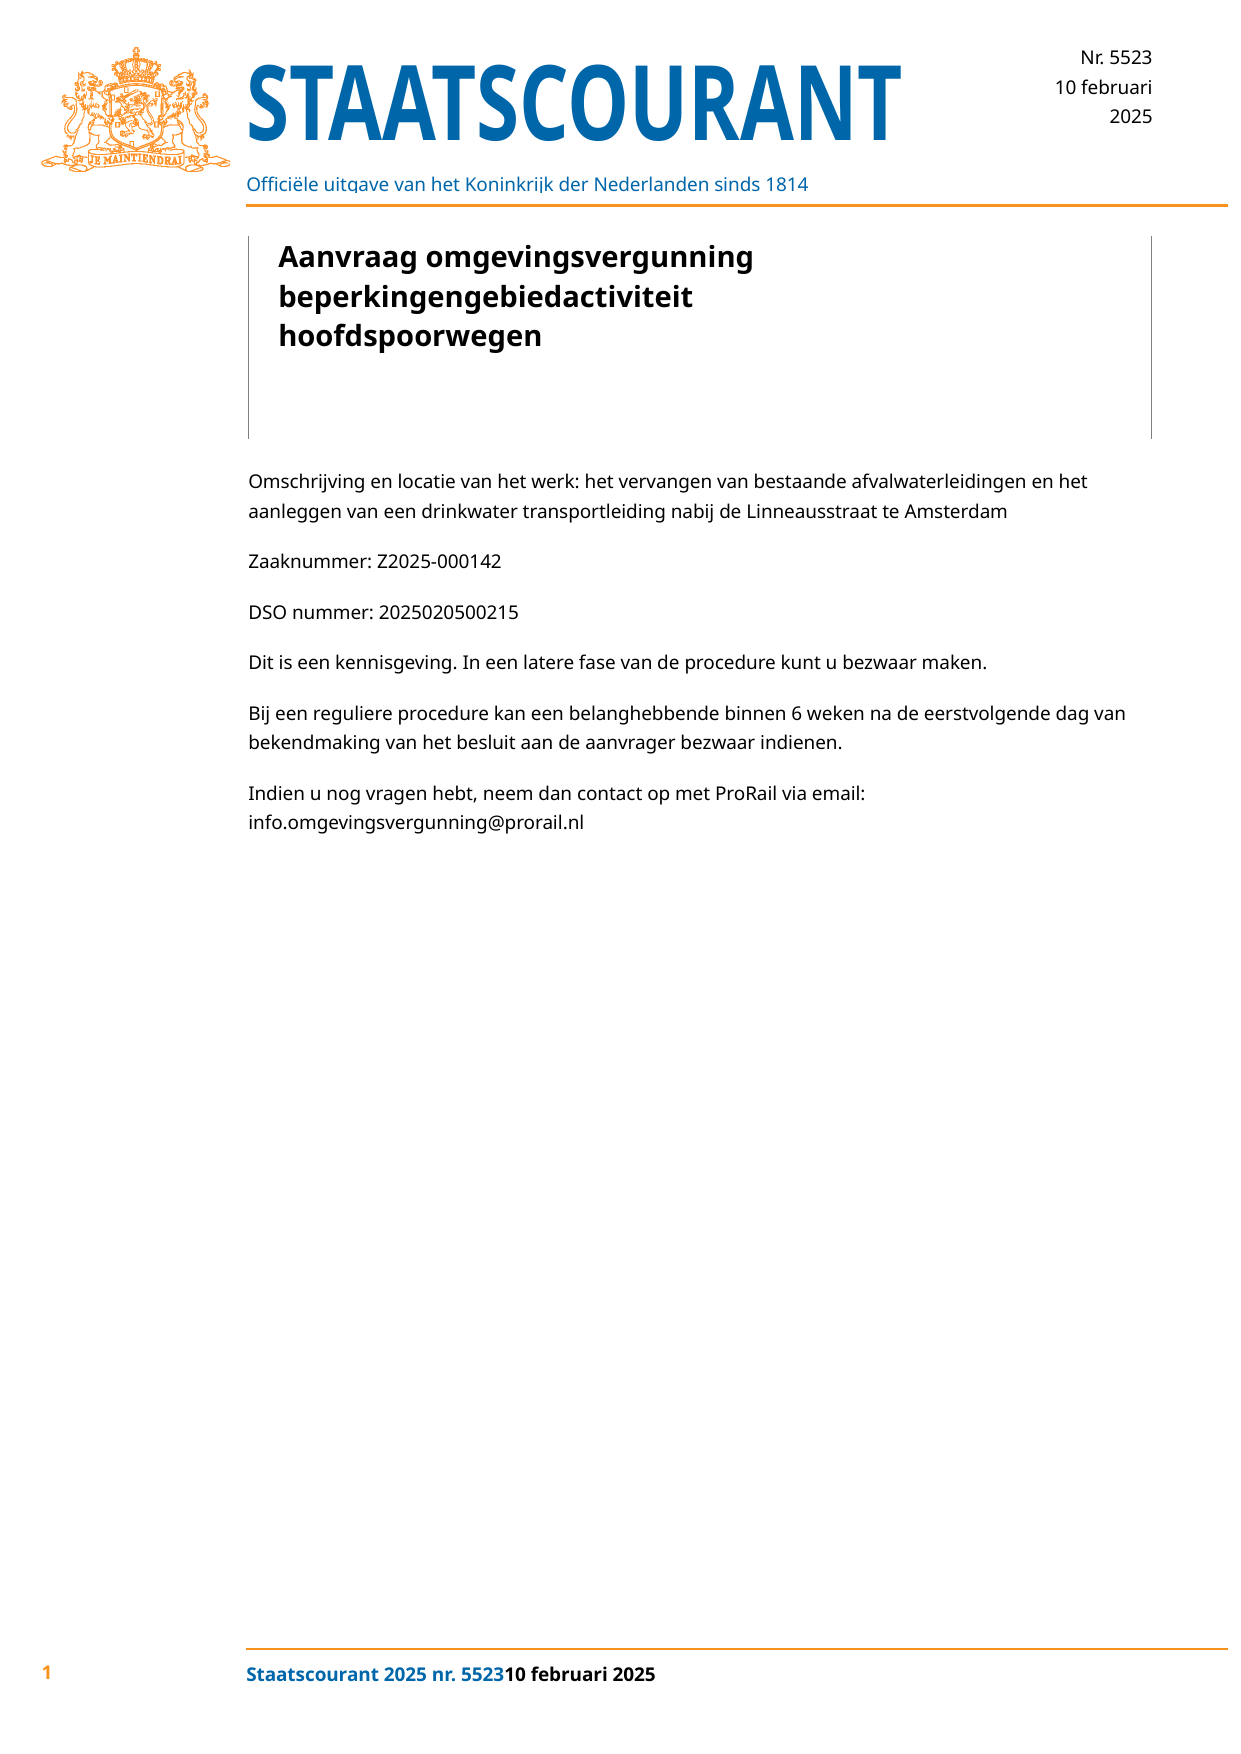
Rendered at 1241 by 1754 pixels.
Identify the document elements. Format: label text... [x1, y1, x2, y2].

table_header Aanvraag omgevingsvergunning beperkingengebiedactiviteit hoofdspoorwegen [249, 236, 850, 439]
text DSO nummer: 2025020500215 [248, 599, 1152, 625]
picture [912, 236, 1090, 414]
picture [41, 47, 231, 172]
text Dit is een kennisgeving. In een latere fase van de procedure kunt u bezwaar maken. [248, 649, 1152, 675]
text Indien u nog vragen hebt, neem dan contact op met ProRail via email: info.omgevingsvergunning@prorail.nl [248, 780, 1152, 835]
table_header [1090, 236, 1151, 413]
text Omschrijving en locatie van het werk: het vervangen van bestaande afvalwaterleidingen en het aanleggen van een drinkwater transportleiding nabij de Linneausstraat te Amsterdam [248, 469, 1152, 524]
text Bij een reguliere procedure kan een belanghebbende binnen 6 weken na de eerstvolgende dag van bekendmaking van het besluit aan de aanvrager bezwaar indienen. [248, 700, 1152, 755]
table_header [850, 236, 912, 413]
table_header [850, 414, 1151, 439]
text Zaaknummer: Z2025-000142 [248, 549, 1152, 574]
